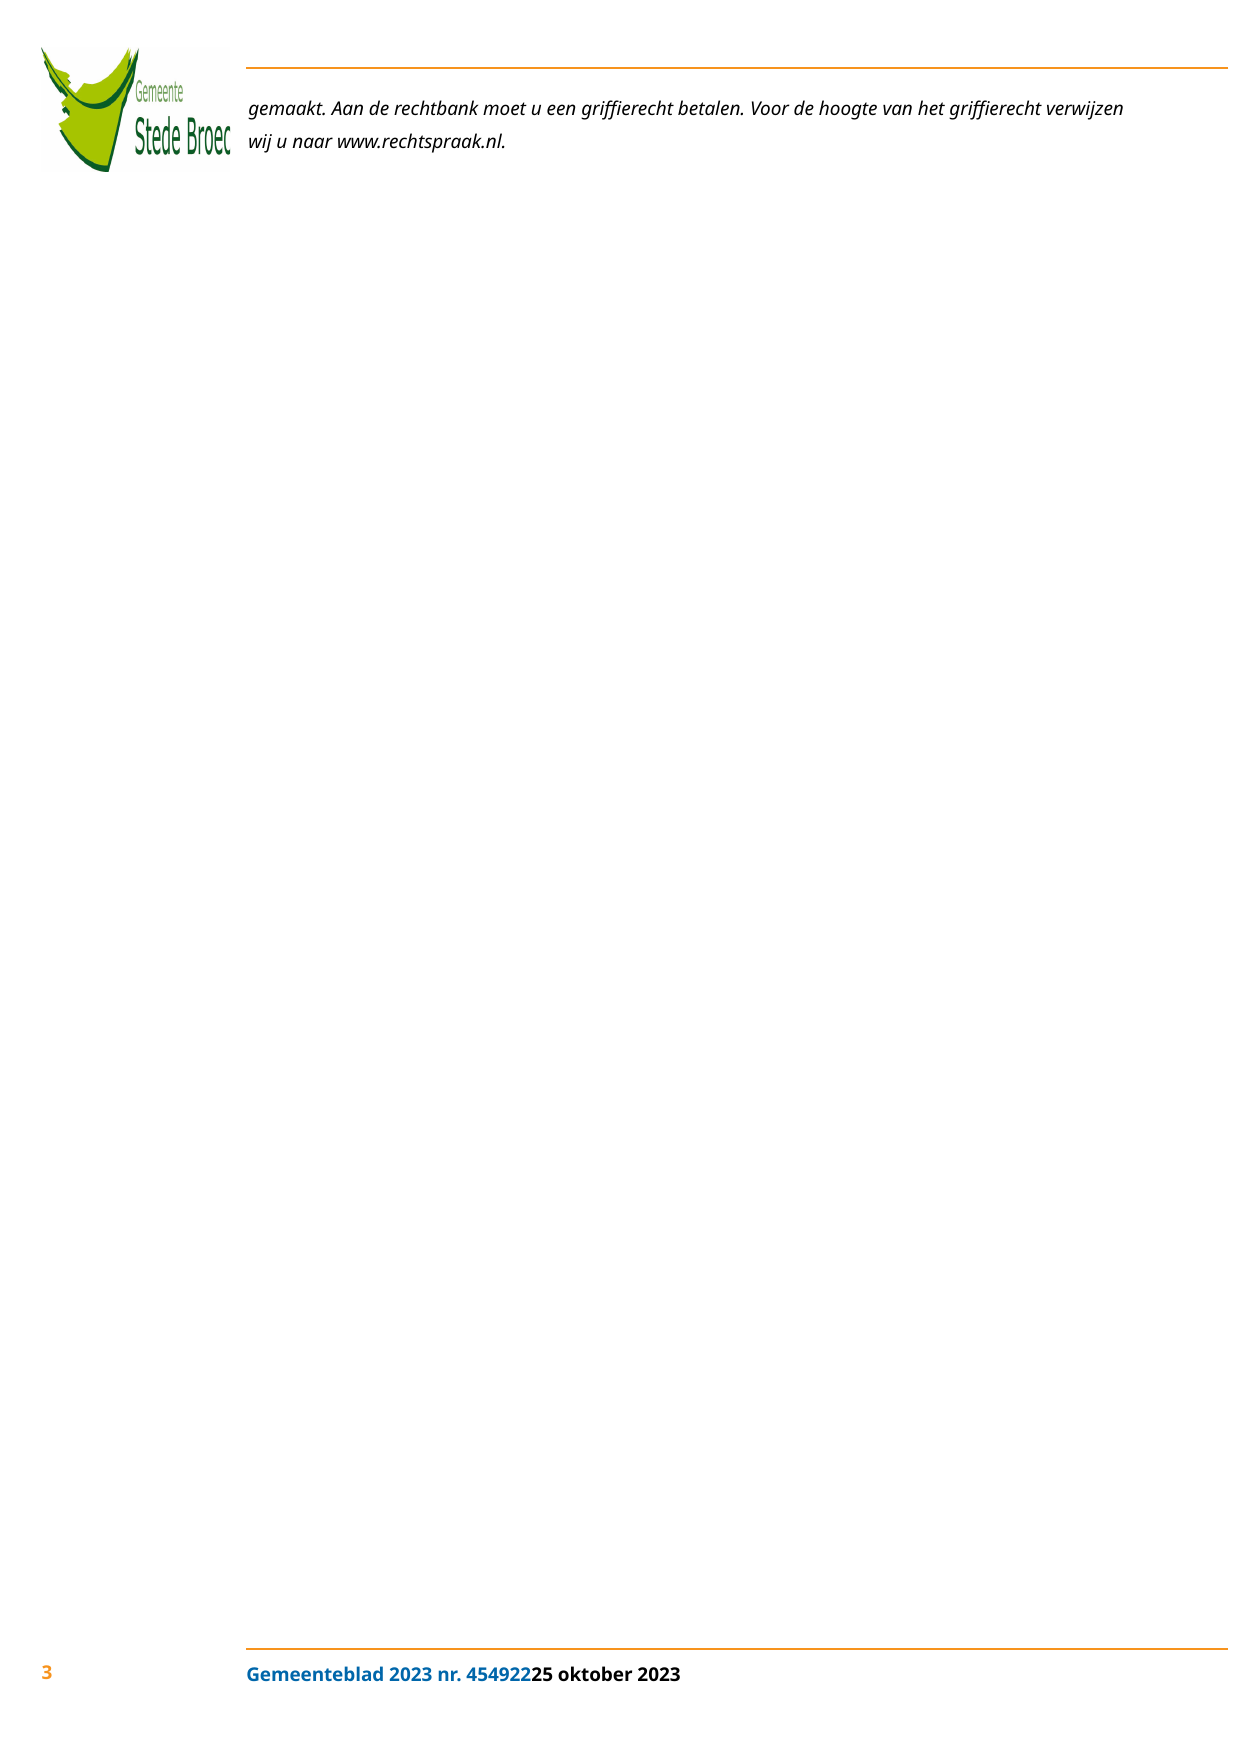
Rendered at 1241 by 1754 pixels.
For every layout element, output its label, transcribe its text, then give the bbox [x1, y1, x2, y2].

picture [41, 47, 231, 172]
text gemaakt. Aan de rechtbank moet u een griffierecht betalen. Voor de hoogte van het griffierecht verwijzen wij u naar www.rechtspraak.nl. [248, 95, 1152, 154]
